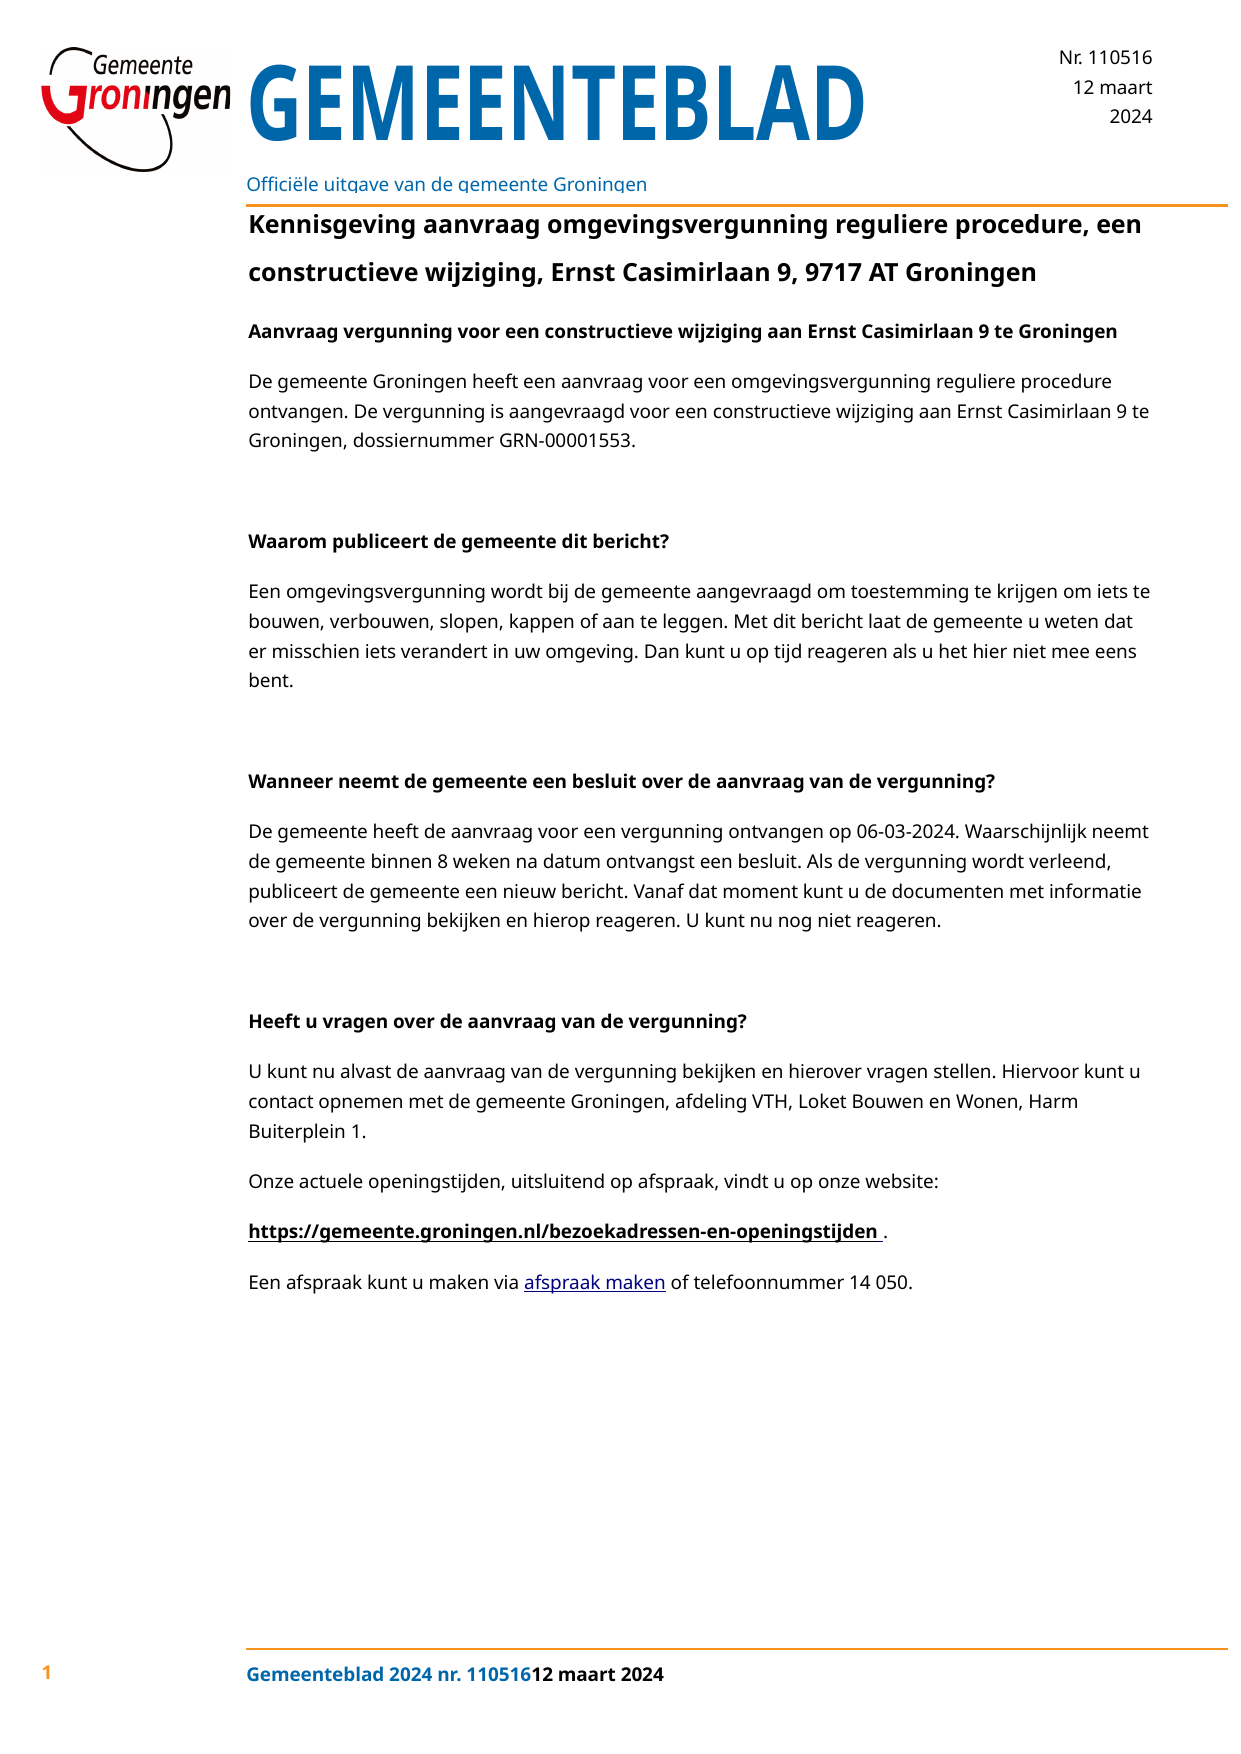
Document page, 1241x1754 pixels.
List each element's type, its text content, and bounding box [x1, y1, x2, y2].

text U kunt nu alvast de aanvraag van de vergunning bekijken en hierover vragen stellen. Hiervoor kunt u contact opnemen met de gemeente Groningen, afdeling VTH, Loket Bouwen en Wonen, Harm Buiterplein 1. [248, 1059, 1152, 1144]
text https://gemeente.groningen.nl/bezoekadressen-en-openingstijden . [248, 1219, 1152, 1244]
text De gemeente heeft de aanvraag voor een vergunning ontvangen op 06-03-2024. Waarschijnlijk neemt de gemeente binnen 8 weken na datum ontvangst een besluit. Als de vergunning wordt verleend, publiceert de gemeente een nieuw bericht. Vanaf dat moment kunt u de documenten met informatie over de vergunning bekijken en hierop reageren. U kunt nu nog niet reageren. [248, 819, 1152, 933]
text Wanneer neemt de gemeente een besluit over de aanvraag van de vergunning? [248, 768, 1152, 794]
text Waarom publiceert de gemeente dit bericht? [248, 528, 1152, 554]
text De gemeente Groningen heeft een aanvraag voor een omgevingsvergunning reguliere procedure ontvangen. De vergunning is aangevraagd voor een constructieve wijziging aan Ernst Casimirlaan 9 te Groningen, dossiernummer GRN-00001553. [248, 368, 1152, 453]
text Kennisgeving aanvraag omgevingsvergunning reguliere procedure, een constructieve wijziging, Ernst Casimirlaan 9, 9717 AT Groningen [248, 207, 1152, 288]
text Aanvraag vergunning voor een constructieve wijziging aan Ernst Casimirlaan 9 te Groningen [248, 318, 1152, 344]
text Heeft u vragen over de aanvraag van de vergunning? [248, 1008, 1152, 1034]
text Een omgevingsvergunning wordt bij de gemeente aangevraagd om toestemming te krijgen om iets te bouwen, verbouwen, slopen, kappen of aan te leggen. Met dit bericht laat de gemeente u weten dat er misschien iets verandert in uw omgeving. Dan kunt u op tijd reageren als u het hier niet mee eens bent. [248, 579, 1152, 693]
text Een afspraak kunt u maken via afspraak maken of telefoonnummer 14 050. [248, 1269, 1152, 1295]
text Onze actuele openingstijden, uitsluitend op afspraak, vindt u op onze website: [248, 1168, 1152, 1194]
picture [41, 47, 231, 172]
